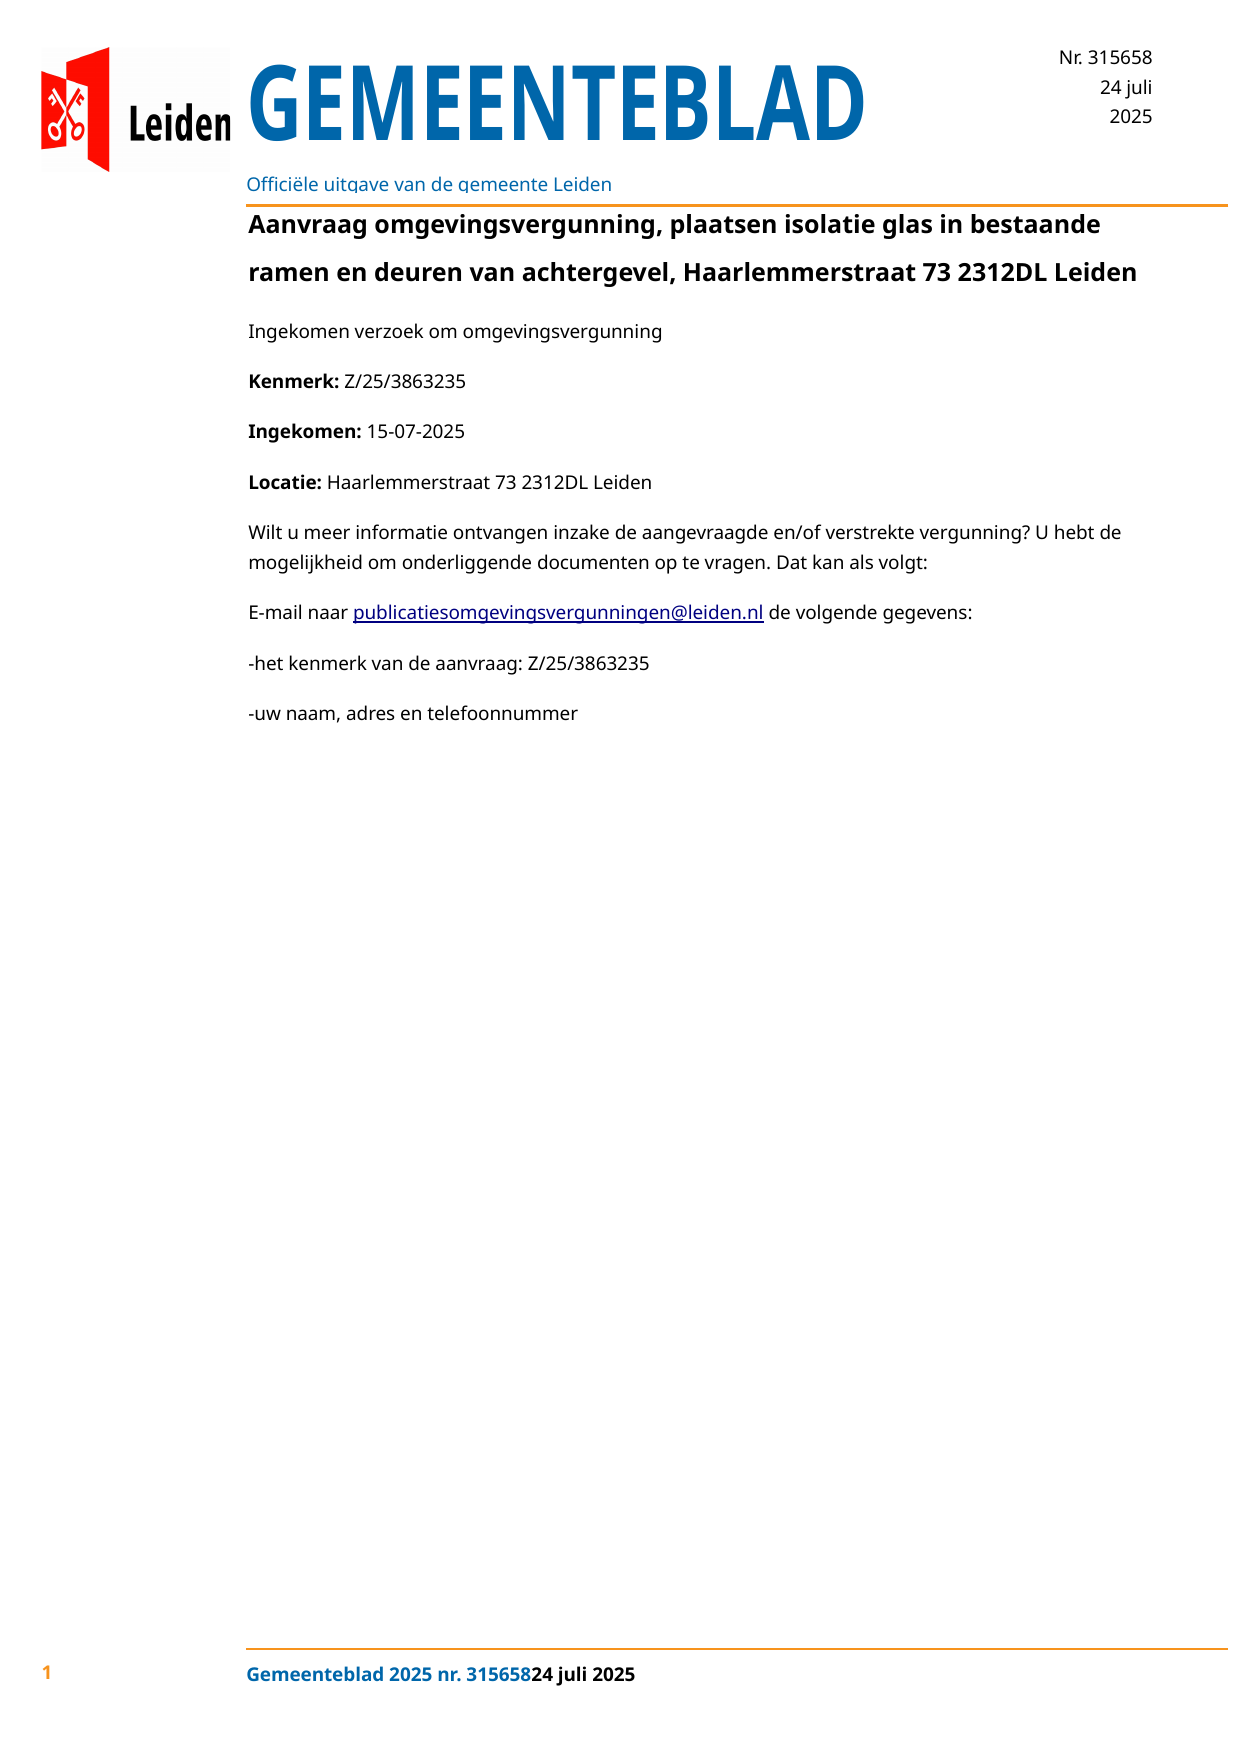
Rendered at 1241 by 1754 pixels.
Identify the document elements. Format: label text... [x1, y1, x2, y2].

text Locatie: Haarlemmerstraat 73 2312DL Leiden [248, 469, 1152, 495]
text Kenmerk: Z/25/3863235 [248, 368, 1152, 394]
text Wilt u meer informatie ontvangen inzake de aangevraagde en/of verstrekte vergunning? U hebt de mogelijkheid om onderliggende documenten op te vragen. Dat kan als volgt: [248, 519, 1152, 575]
text Aanvraag omgevingsvergunning, plaatsen isolatie glas in bestaande ramen en deuren van achtergevel, Haarlemmerstraat 73 2312DL Leiden [248, 207, 1152, 288]
text Ingekomen: 15-07-2025 [248, 419, 1152, 444]
text -uw naam, adres en telefoonnummer [248, 700, 1152, 726]
text Ingekomen verzoek om omgevingsvergunning [248, 318, 1152, 344]
text -het kenmerk van de aanvraag: Z/25/3863235 [248, 650, 1152, 676]
text E-mail naar publicatiesomgevingsvergunningen@leiden.nl de volgende gegevens: [248, 599, 1152, 625]
picture [41, 47, 231, 172]
